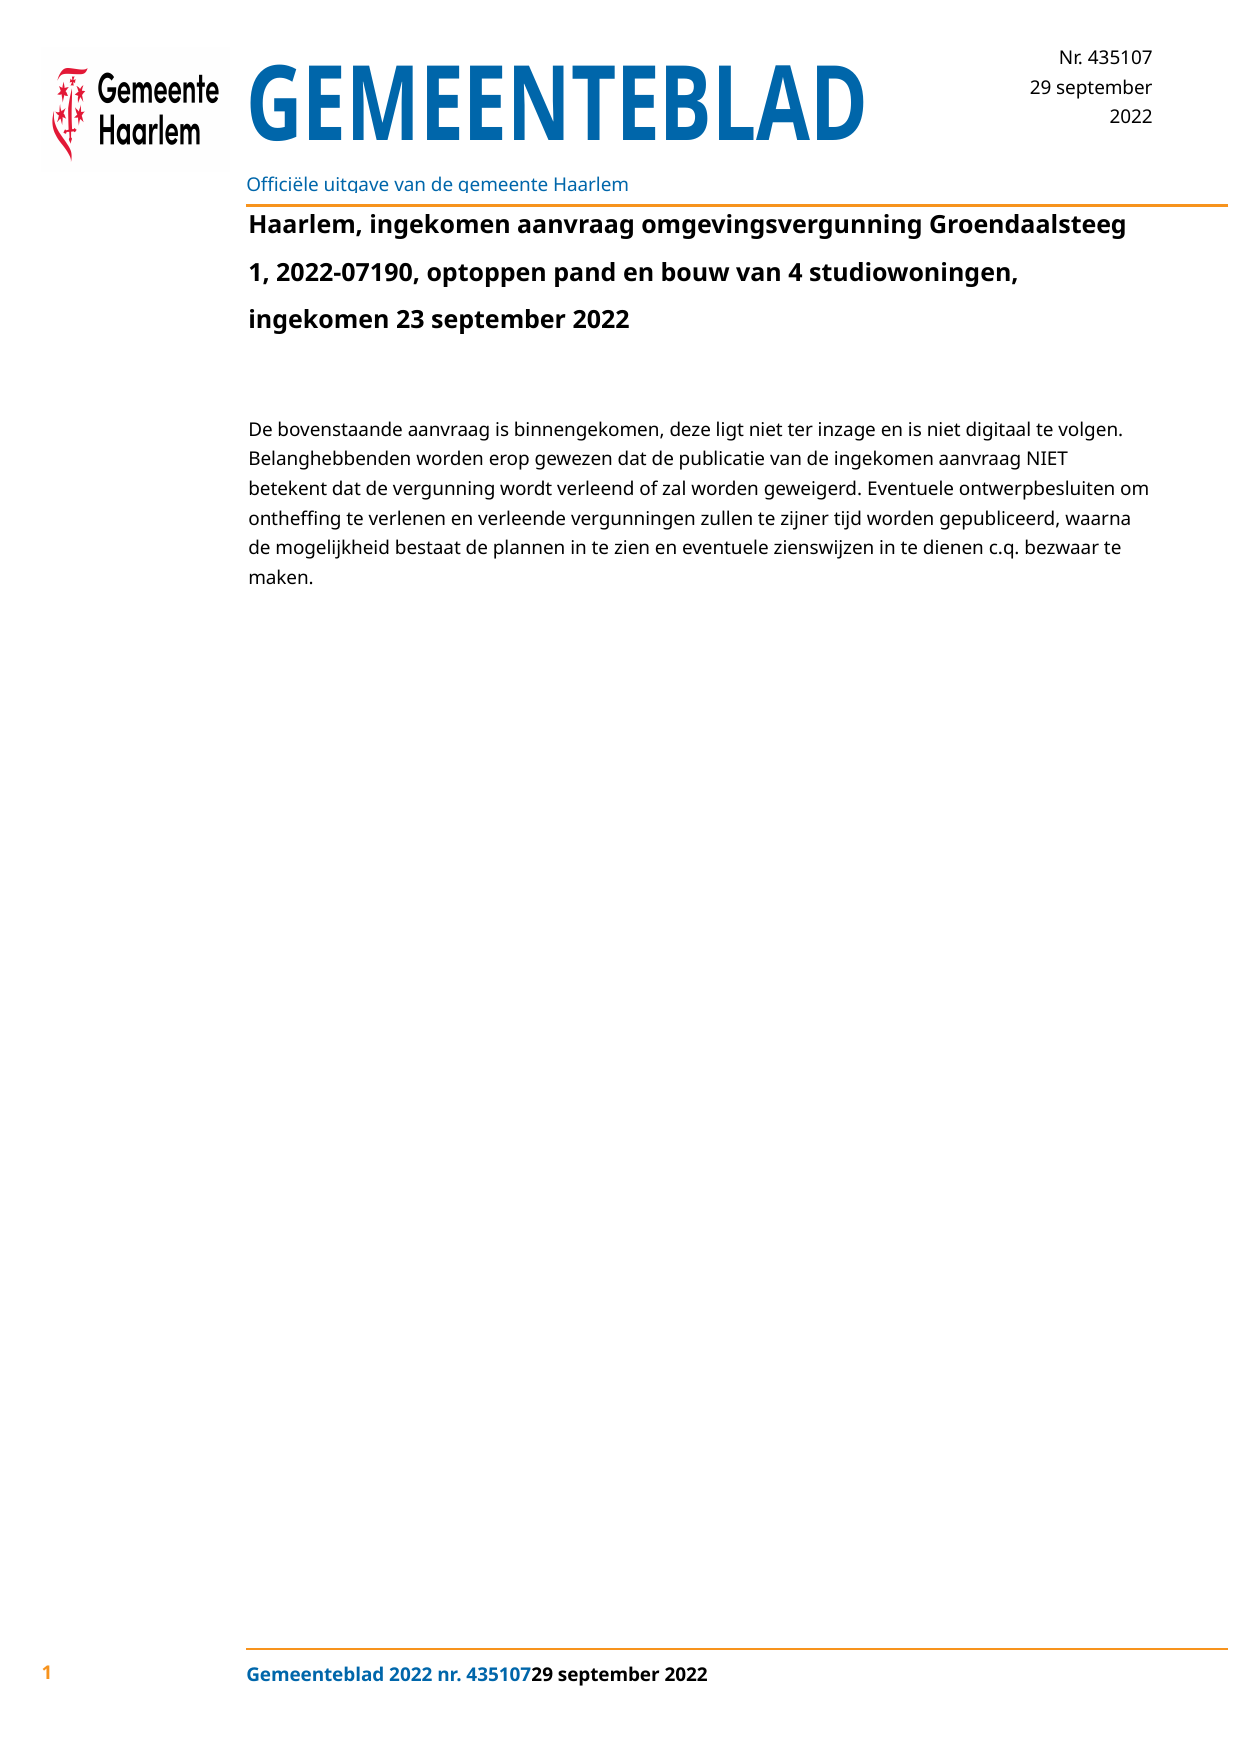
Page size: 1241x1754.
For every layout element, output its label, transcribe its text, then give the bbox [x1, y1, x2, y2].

picture [41, 47, 231, 172]
text Haarlem, ingekomen aanvraag omgevingsvergunning Groendaalsteeg 1, 2022-07190, optoppen pand en bouw van 4 studiowoningen, ingekomen 23 september 2022 [248, 207, 1152, 336]
text De bovenstaande aanvraag is binnengekomen, deze ligt niet ter inzage en is niet digitaal te volgen. Belanghebbenden worden erop gewezen dat de publicatie van de ingekomen aanvraag NIET betekent dat de vergunning wordt verleend of zal worden geweigerd. Eventuele ontwerpbesluiten om ontheffing te verlenen en verleende vergunningen zullen te zijner tijd worden gepubliceerd, waarna de mogelijkheid bestaat de plannen in te zien en eventuele zienswijzen in te dienen c.q. bezwaar te maken. [248, 416, 1152, 589]
